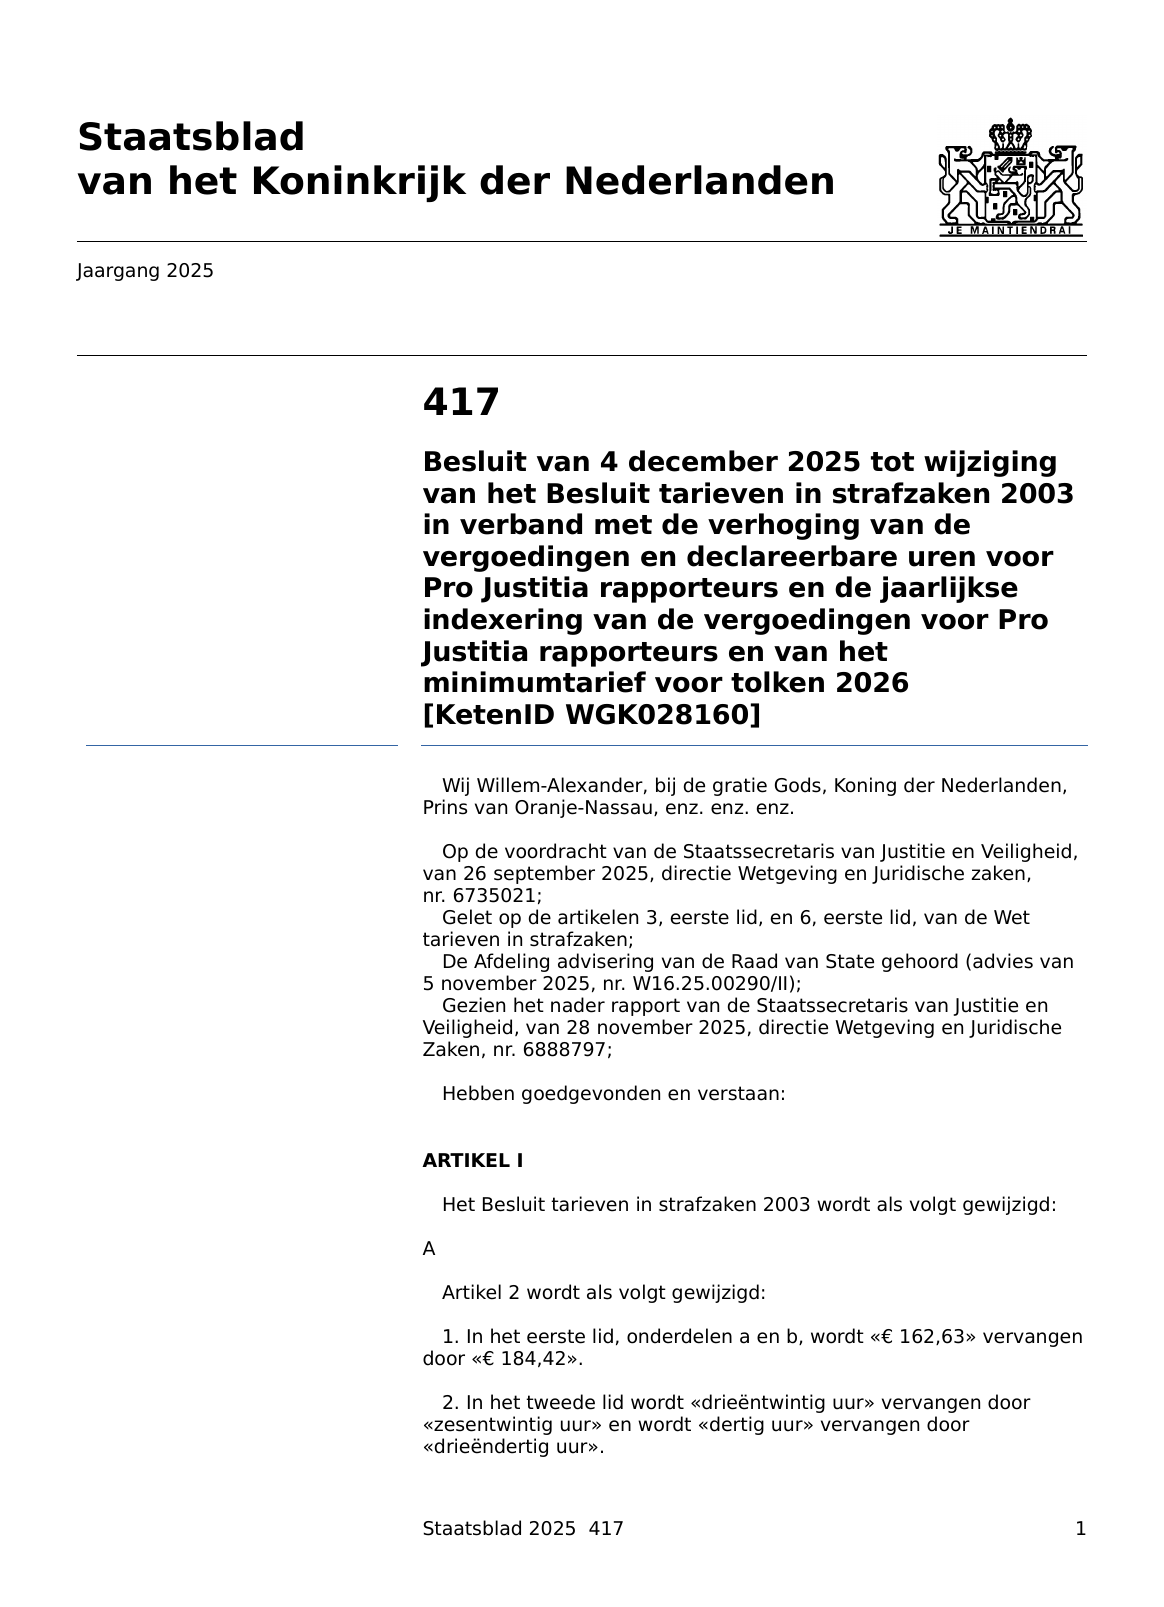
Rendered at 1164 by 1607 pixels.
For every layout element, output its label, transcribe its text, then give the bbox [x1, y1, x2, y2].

text Gezien het nader rapport van de Staatssecretaris van Justitie en Veiligheid, van 28 november 2025, directie Wetgeving en Juridische Zaken, nr. 6888797; [422, 995, 1087, 1061]
subtitle ARTIKEL I [422, 1149, 1087, 1171]
text Wij Willem-Alexander, bij de gratie Gods, Koning der Nederlanden, Prins van Oranje-Nassau, enz. enz. enz. [422, 775, 1087, 819]
text Gelet op de artikelen 3, eerste lid, en 6, eerste lid, van de Wet tarieven in strafzaken; [422, 907, 1087, 951]
text Hebben goedgevonden en verstaan: [422, 1083, 1087, 1105]
table_header [886, 100, 1087, 241]
table_header Staatsblad van het Koninkrijk der Nederlanden [77, 100, 886, 241]
text Het Besluit tarieven in strafzaken 2003 wordt als volgt gewijzigd: [422, 1194, 1087, 1216]
table_cell Jaargang 2025 [77, 242, 1087, 355]
subtitle 417 [422, 381, 1087, 424]
picture [936, 115, 1087, 240]
text 1. In het eerste lid, onderdelen a en b, wordt «€ 162,63» vervangen door «€ 184,42». [422, 1326, 1087, 1370]
text A [422, 1238, 1087, 1260]
text Besluit van 4 december 2025 tot wijziging van het Besluit tarieven in strafzaken 2003 in verband met de verhoging van de vergoedingen en declareerbare uren voor Pro Justitia rapporteurs en de jaarlijkse indexering van de vergoedingen voor Pro Justitia rapporteurs en van het minimumtarief voor tolken 2026 [KetenID WGK028160] [422, 447, 1087, 731]
text 2. In het tweede lid wordt «drieëntwintig uur» vervangen door «zesentwintig uur» en wordt «dertig uur» vervangen door «drieëndertig uur». [422, 1392, 1087, 1458]
text De Afdeling advisering van de Raad van State gehoord (advies van 5 november 2025, nr. W16.25.00290/II); [422, 951, 1087, 995]
text Op de voordracht van de Staatssecretaris van Justitie en Veiligheid, van 26 september 2025, directie Wetgeving en Juridische zaken, nr. 6735021; [422, 841, 1087, 907]
text Artikel 2 wordt als volgt gewijzigd: [422, 1282, 1087, 1304]
